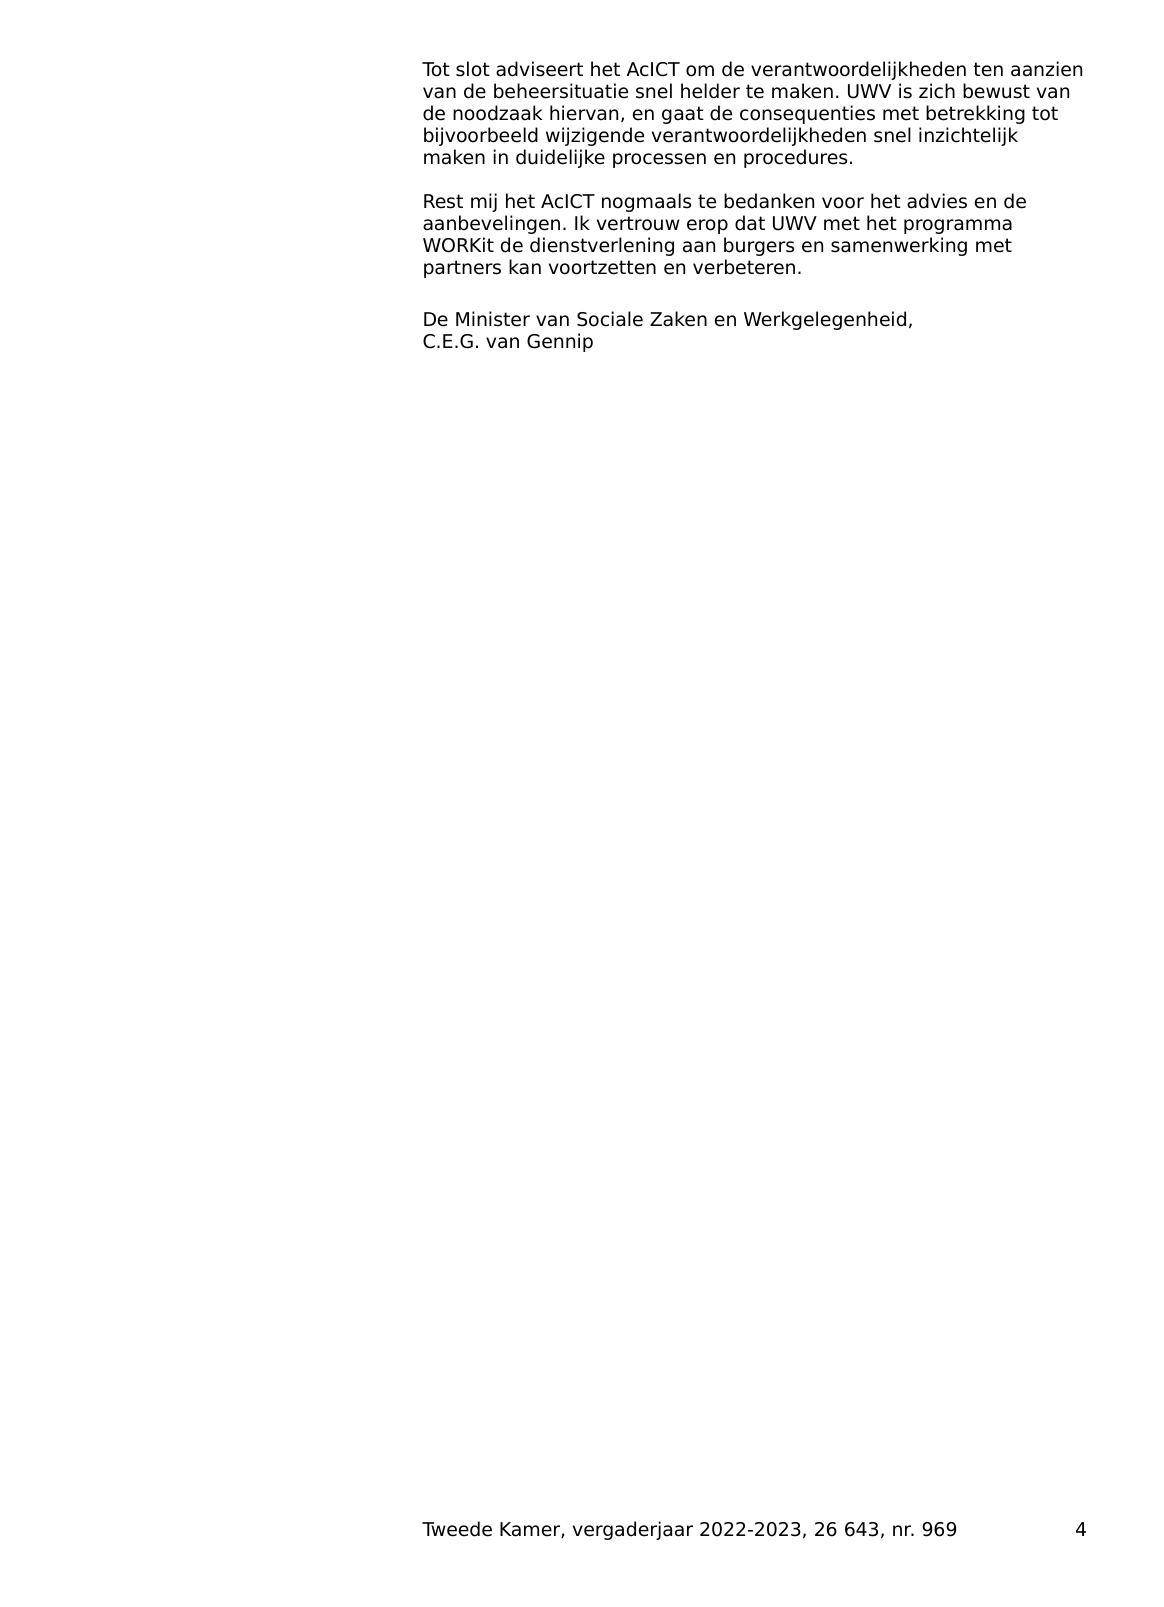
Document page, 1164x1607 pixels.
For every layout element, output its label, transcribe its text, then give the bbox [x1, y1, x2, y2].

text Tot slot adviseert het AcICT om de verantwoordelijkheden ten aanzien van de beheersituatie snel helder te maken. UWV is zich bewust van de noodzaak hiervan, en gaat de consequenties met betrekking tot bijvoorbeeld wijzigende verantwoordelijkheden snel inzichtelijk maken in duidelijke processen en procedures. [422, 59, 1087, 169]
text Rest mij het AcICT nogmaals te bedanken voor het advies en de aanbevelingen. Ik vertrouw erop dat UWV met het programma WORKit de dienstverlening aan burgers en samenwerking met partners kan voortzetten en verbeteren. [422, 191, 1087, 279]
text De Minister van Sociale Zaken en Werkgelegenheid, C.E.G. van Gennip [422, 309, 1087, 353]
